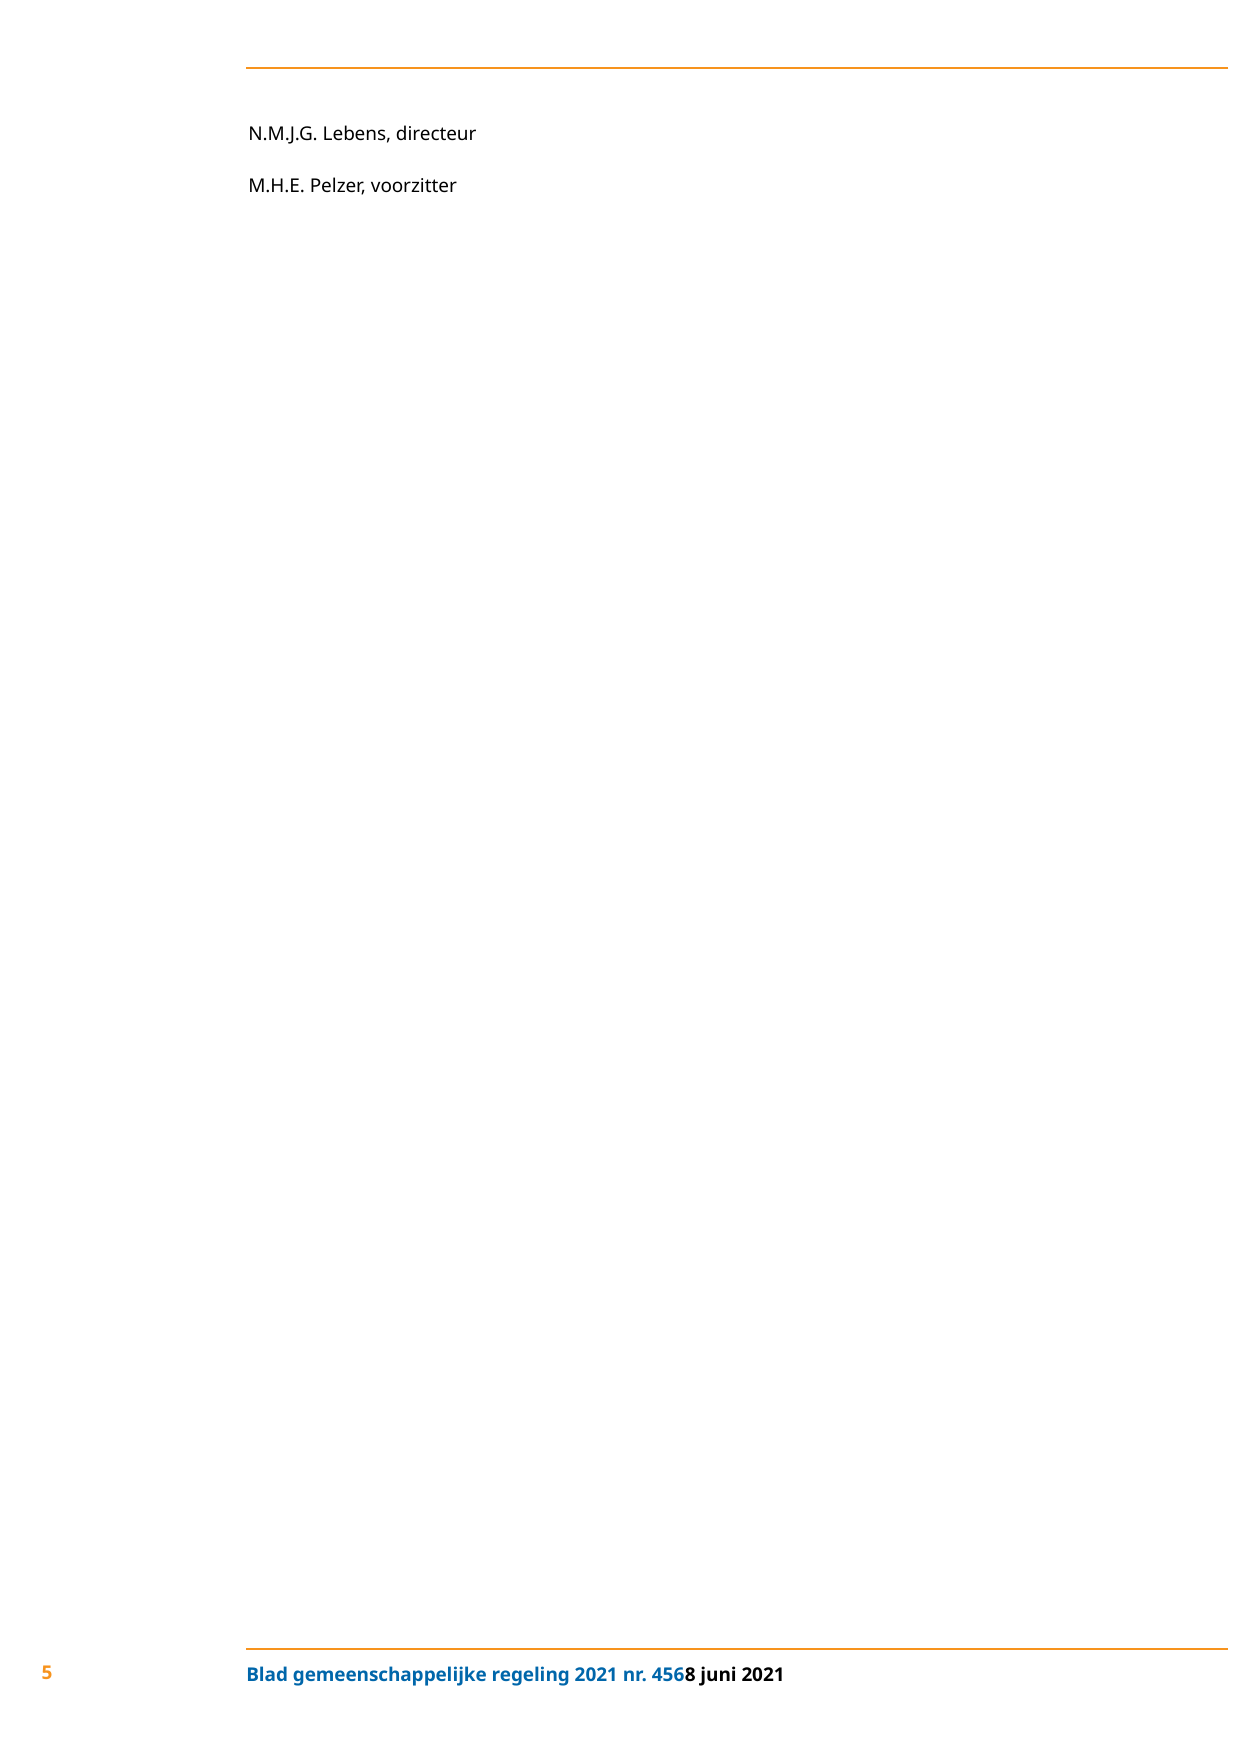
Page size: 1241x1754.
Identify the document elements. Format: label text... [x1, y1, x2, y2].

text N.M.J.G. Lebens, directeur [248, 121, 1152, 146]
text M.H.E. Pelzer, voorzitter [248, 172, 1152, 198]
picture [41, 47, 231, 172]
